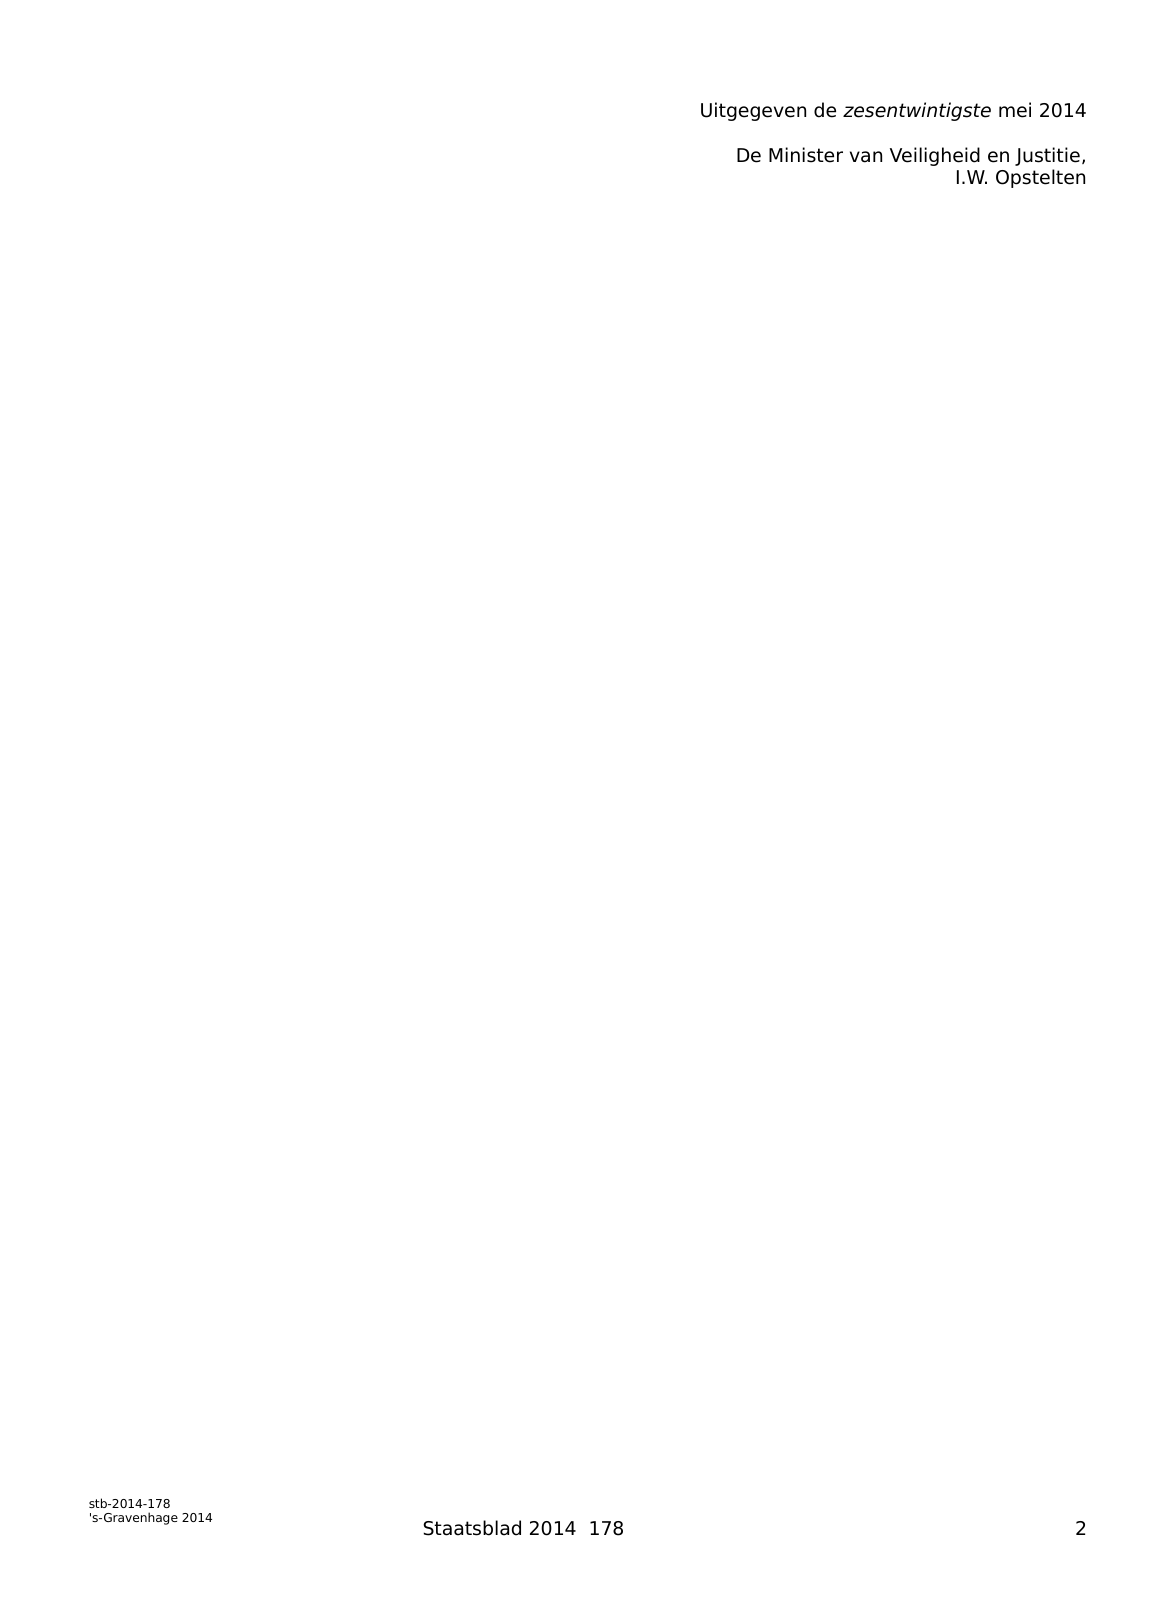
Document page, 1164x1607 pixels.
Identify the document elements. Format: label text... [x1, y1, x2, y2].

text 's-Gravenhage 2014 [88, 1511, 323, 1525]
text De Minister van Veiligheid en Justitie, I.W. Opstelten [422, 144, 1087, 188]
text stb-2014-178 [88, 1497, 323, 1511]
text Uitgegeven de zesentwintigste mei 2014 [422, 100, 1087, 122]
